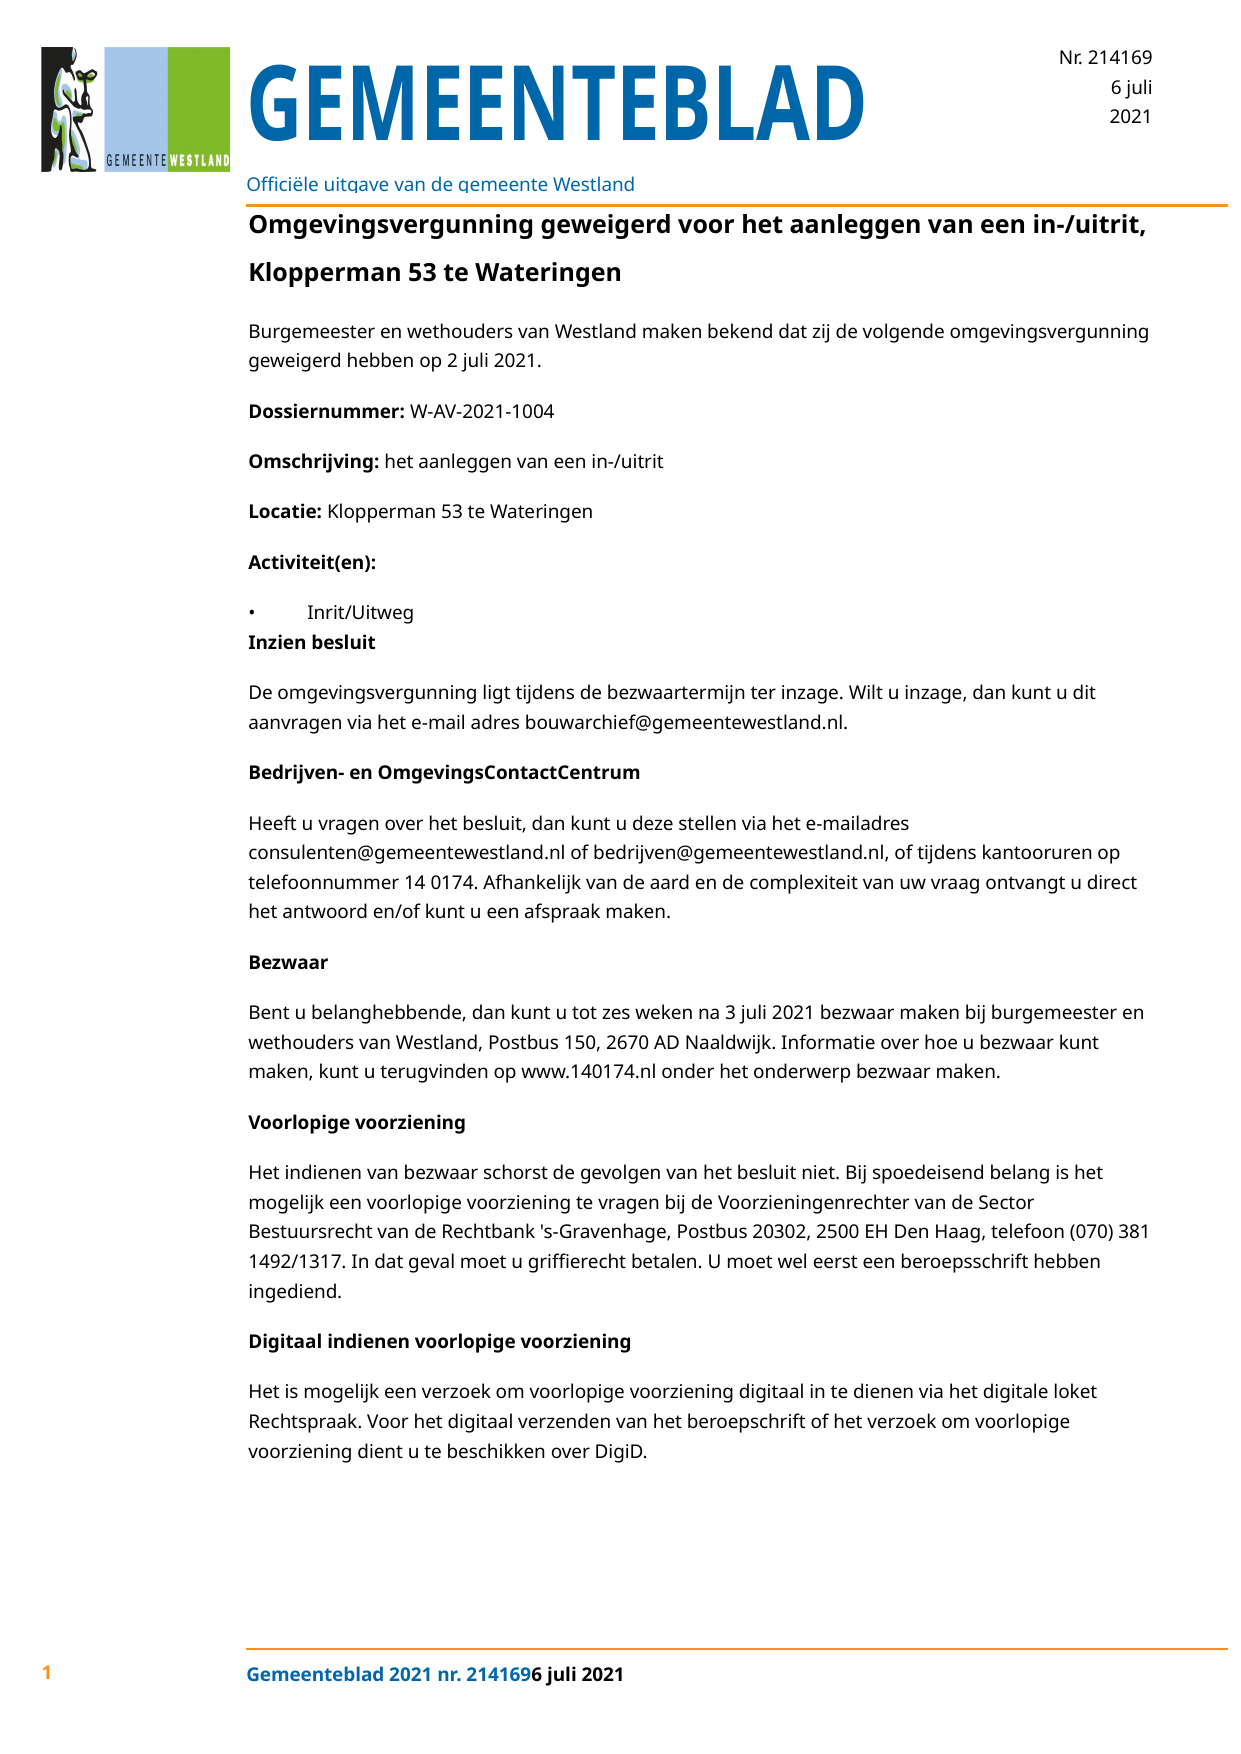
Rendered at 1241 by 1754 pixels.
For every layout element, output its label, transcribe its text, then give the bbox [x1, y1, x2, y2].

text Dossiernummer: W-AV-2021-1004 [248, 398, 1152, 424]
text Bent u belanghebbende, dan kunt u tot zes weken na 3 juli 2021 bezwaar maken bij burgemeester en wethouders van Westland, Postbus 150, 2670 AD Naaldwijk. Informatie over hoe u bezwaar kunt maken, kunt u terugvinden op www.140174.nl onder het onderwerp bezwaar maken. [248, 999, 1152, 1084]
text Het is mogelijk een verzoek om voorlopige voorziening digitaal in te dienen via het digitale loket Rechtspraak. Voor het digitaal verzenden van het beroepschrift of het verzoek om voorlopige voorziening dient u te beschikken over DigiD. [248, 1379, 1152, 1464]
text Omgevingsvergunning geweigerd voor het aanleggen van een in-/uitrit, Klopperman 53 te Wateringen [248, 207, 1152, 288]
list Inrit/Uitweg [248, 599, 1152, 625]
text Locatie: Klopperman 53 te Wateringen [248, 499, 1152, 524]
picture [41, 47, 231, 172]
text Heeft u vragen over het besluit, dan kunt u deze stellen via het e-mailadres consulenten@gemeentewestland.nl of bedrijven@gemeentewestland.nl, of tijdens kantooruren op telefoonnummer 14 0174. Afhankelijk van de aard en de complexiteit van uw vraag ontvangt u direct het antwoord en/of kunt u een afspraak maken. [248, 810, 1152, 924]
text Bedrijven- en OmgevingsContactCentrum [248, 759, 1152, 785]
text Bezwaar [248, 949, 1152, 975]
text Omschrijving: het aanleggen van een in-/uitrit [248, 448, 1152, 474]
text Digitaal indienen voorlopige voorziening [248, 1328, 1152, 1354]
text Burgemeester en wethouders van Westland maken bekend dat zij de volgende omgevingsvergunning geweigerd hebben op 2 juli 2021. [248, 318, 1152, 373]
text Het indienen van bezwaar schorst de gevolgen van het besluit niet. Bij spoedeisend belang is het mogelijk een voorlopige voorziening te vragen bij de Voorzieningenrechter van de Sector Bestuursrecht van de Rechtbank 's-Gravenhage, Postbus 20302, 2500 EH Den Haag, telefoon (070) 381 1492/1317. In dat geval moet u griffierecht betalen. U moet wel eerst een beroepsschrift hebben ingediend. [248, 1159, 1152, 1304]
text De omgevingsvergunning ligt tijdens de bezwaartermijn ter inzage. Wilt u inzage, dan kunt u dit aanvragen via het e-mail adres bouwarchief@gemeentewestland.nl. [248, 679, 1152, 735]
text Voorlopige voorziening [248, 1109, 1152, 1135]
text Activiteit(en): [248, 549, 1152, 575]
text Inzien besluit [248, 629, 1152, 655]
